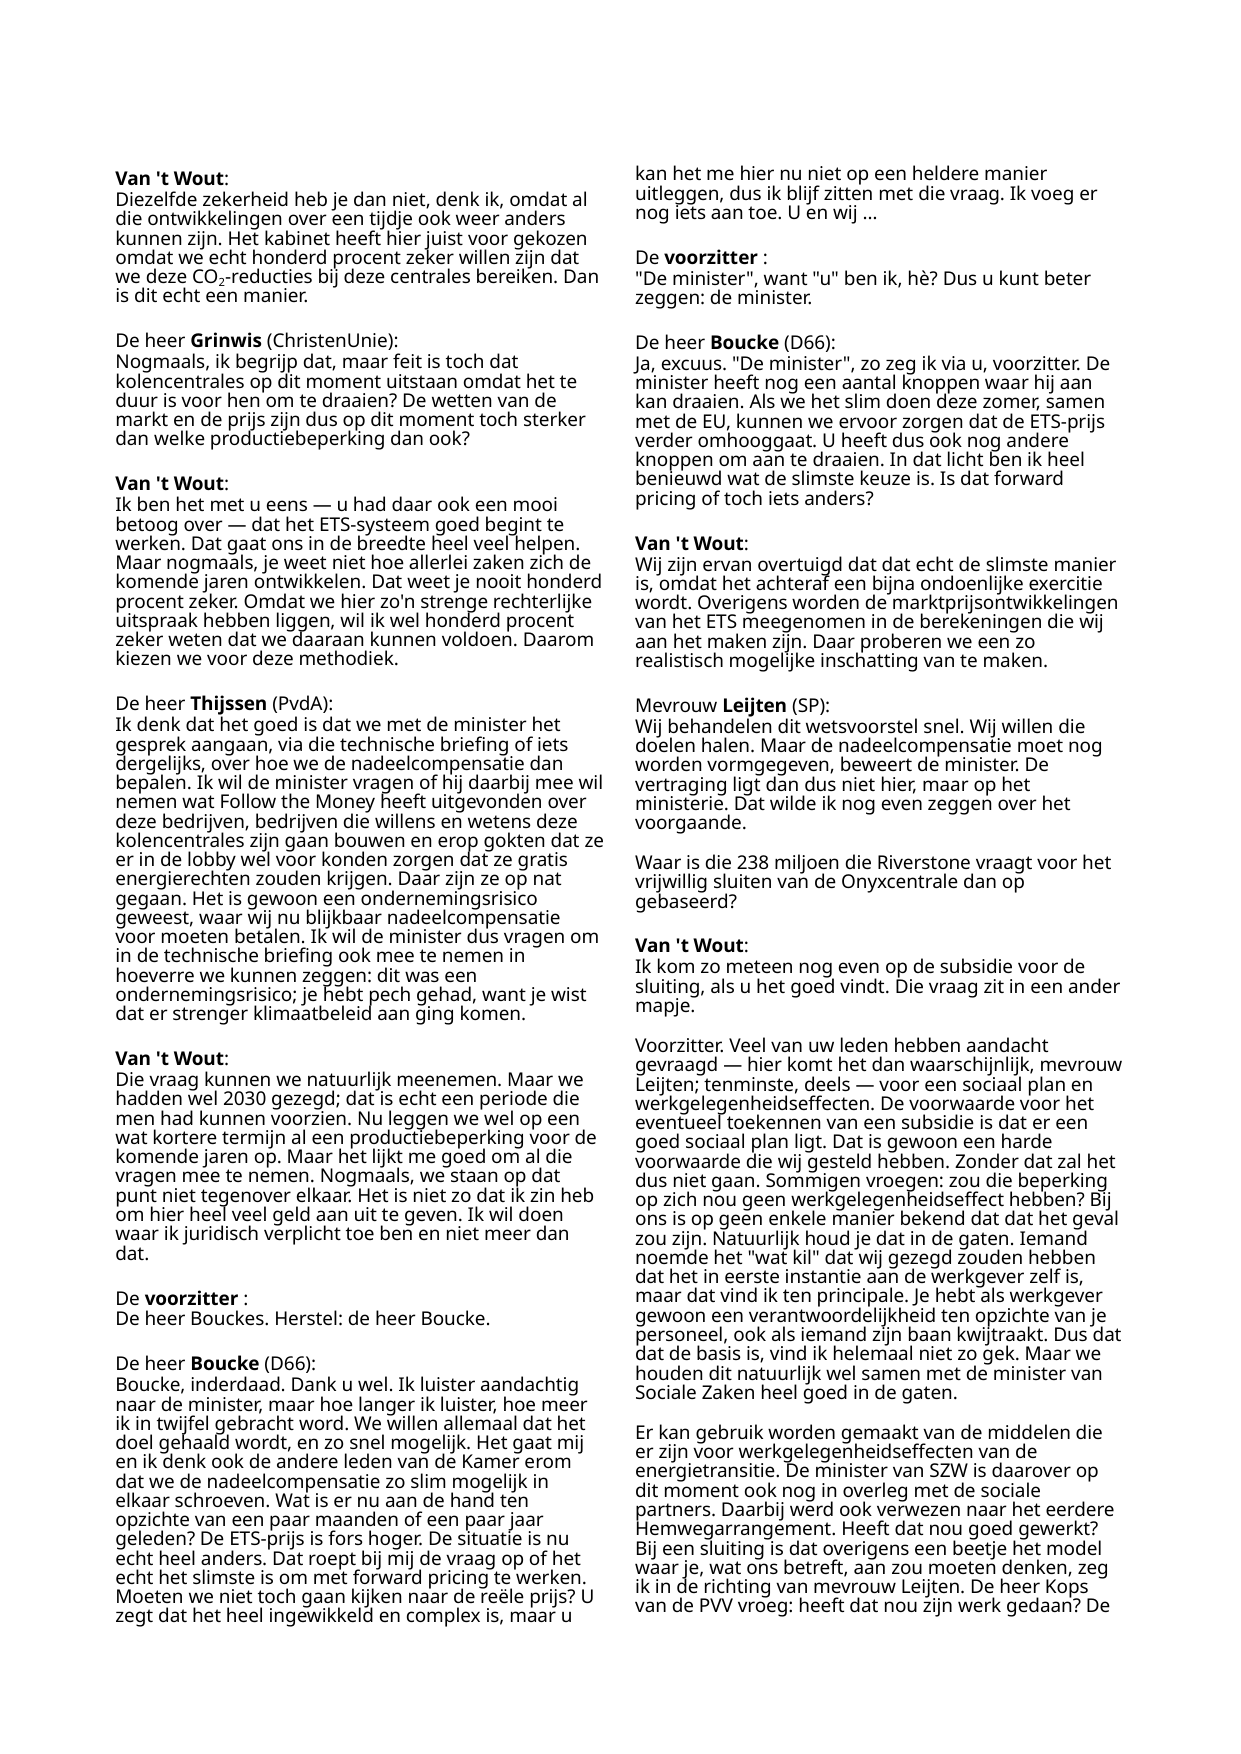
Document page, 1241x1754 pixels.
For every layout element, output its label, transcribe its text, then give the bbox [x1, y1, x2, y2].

text De voorzitter : [115, 1285, 605, 1310]
text Die vraag kunnen we natuurlijk meenemen. Maar we hadden wel 2030 gezegd; dat is echt een periode die men had kunnen voorzien. Nu leggen we wel op een wat kortere termijn al een productiebeperking voor de komende jaren op. Maar het lijkt me goed om al die vragen mee te nemen. Nogmaals, we staan op dat punt niet tegenover elkaar. Het is niet zo dat ik zin heb om hier heel veel geld aan uit te geven. Ik wil doen waar ik juridisch verplicht toe ben en niet meer dan dat. [115, 1071, 605, 1264]
text De heer Thijssen (PvdA): [115, 691, 605, 716]
text Van 't Wout: [635, 933, 1125, 958]
text De voorzitter : [635, 244, 1125, 270]
text "De minister", want "u" ben ik, hè? Dus u kunt beter zeggen: de minister. [635, 270, 1125, 308]
text Ik denk dat het goed is dat we met de minister het gesprek aangaan, via die technische briefing of iets dergelijks, over hoe we de nadeelcompensatie dan bepalen. Ik wil de minister vragen of hij daarbij mee wil nemen wat Follow the Money heeft uitgevonden over deze bedrijven, bedrijven die willens en wetens deze kolencentrales zijn gaan bouwen en erop gokten dat ze er in de lobby wel voor konden zorgen dat ze gratis energierechten zouden krijgen. Daar zijn ze op nat gegaan. Het is gewoon een ondernemingsrisico geweest, waar wij nu blijkbaar nadeelcompensatie voor moeten betalen. Ik wil de minister dus vragen om in de technische briefing ook mee te nemen in hoeverre we kunnen zeggen: dit was een ondernemingsrisico; je hebt pech gehad, want je wist dat er strenger klimaatbeleid aan ging komen. [115, 716, 605, 1024]
text Boucke, inderdaad. Dank u wel. Ik luister aandachtig naar de minister, maar hoe langer ik luister, hoe meer ik in twijfel gebracht word. We willen allemaal dat het doel gehaald wordt, en zo snel mogelijk. Het gaat mij en ik denk ook de andere leden van de Kamer erom dat we de nadeelcompensatie zo slim mogelijk in elkaar schroeven. Wat is er nu aan de hand ten opzichte van een paar maanden of een paar jaar geleden? De ETS-prijs is fors hoger. De situatie is nu echt heel anders. Dat roept bij mij de vraag op of het echt het slimste is om met forward pricing te werken. Moeten we niet toch gaan kijken naar de reële prijs? U zegt dat het heel ingewikkeld en complex is, maar u [115, 1376, 605, 1627]
text Van 't Wout: [635, 530, 1125, 556]
text Wij zijn ervan overtuigd dat dat echt de slimste manier is, omdat het achteraf een bijna ondoenlijke exercitie wordt. Overigens worden de marktprijsontwikkelingen van het ETS meegenomen in de berekeningen die wij aan het maken zijn. Daar proberen we een zo realistisch mogelijke inschatting van te maken. [635, 556, 1125, 671]
text Ik kom zo meteen nog even op de subsidie voor de sluiting, als u het goed vindt. Die vraag zit in een ander mapje. [635, 958, 1125, 1016]
text De heer Boucke (D66): [635, 329, 1125, 355]
text Waar is die 238 miljoen die Riverstone vraagt voor het vrijwillig sluiten van de Onyxcentrale dan op gebaseerd? [635, 854, 1125, 912]
text Van 't Wout: [115, 471, 605, 496]
text Diezelfde zekerheid heb je dan niet, denk ik, omdat al die ontwikkelingen over een tijdje ook weer anders kunnen zijn. Het kabinet heeft hier juist voor gekozen omdat we echt honderd procent zeker willen zijn dat we deze CO2-reducties bij deze centrales bereiken. Dan is dit echt een manier. [115, 191, 605, 307]
text Van 't Wout: [115, 1045, 605, 1071]
text De heer Bouckes. Herstel: de heer Boucke. [115, 1310, 605, 1330]
text Er kan gebruik worden gemaakt van de middelen die er zijn voor werkgelegenheidseffecten van de energietransitie. De minister van SZW is daarover op dit moment ook nog in overleg met de sociale partners. Daarbij werd ook verwezen naar het eerdere Hemwegarrangement. Heeft dat nou goed gewerkt? Bij een sluiting is dat overigens een beetje het model waar je, wat ons betreft, aan zou moeten denken, zeg ik in de richting van mevrouw Leijten. De heer Kops van de PVV vroeg: heeft dat nou zijn werk gedaan? De [635, 1424, 1125, 1617]
text Ik ben het met u eens — u had daar ook een mooi betoog over — dat het ETS-systeem goed begint te werken. Dat gaat ons in de breedte heel veel helpen. Maar nogmaals, je weet niet hoe allerlei zaken zich de komende jaren ontwikkelen. Dat weet je nooit honderd procent zeker. Omdat we hier zo'n strenge rechterlijke uitspraak hebben liggen, wil ik wel honderd procent zeker weten dat we daaraan kunnen voldoen. Daarom kiezen we voor deze methodiek. [115, 496, 605, 670]
text kan het me hier nu niet op een heldere manier uitleggen, dus ik blijf zitten met die vraag. Ik voeg er nog iets aan toe. U en wij … [635, 165, 1125, 223]
text Voorzitter. Veel van uw leden hebben aandacht gevraagd — hier komt het dan waarschijnlijk, mevrouw Leijten; tenminste, deels — voor een sociaal plan en werkgelegenheidseffecten. De voorwaarde voor het eventueel toekennen van een subsidie is dat er een goed sociaal plan ligt. Dat is gewoon een harde voorwaarde die wij gesteld hebben. Zonder dat zal het dus niet gaan. Sommigen vroegen: zou die beperking op zich nou geen werkgelegenheidseffect hebben? Bij ons is op geen enkele manier bekend dat dat het geval zou zijn. Natuurlijk houd je dat in de gaten. Iemand noemde het "wat kil" dat wij gezegd zouden hebben dat het in eerste instantie aan de werkgever zelf is, maar dat vind ik ten principale. Je hebt als werkgever gewoon een verantwoordelijkheid ten opzichte van je personeel, ook als iemand zijn baan kwijtraakt. Dus dat dat de basis is, vind ik helemaal niet zo gek. Maar we houden dit natuurlijk wel samen met de minister van Sociale Zaken heel goed in de gaten. [635, 1037, 1125, 1403]
text Nogmaals, ik begrijp dat, maar feit is toch dat kolencentrales op dit moment uitstaan omdat het te duur is voor hen om te draaien? De wetten van de markt en de prijs zijn dus op dit moment toch sterker dan welke productiebeperking dan ook? [115, 353, 605, 450]
text De heer Grinwis (ChristenUnie): [115, 328, 605, 353]
text Van 't Wout: [115, 165, 605, 191]
text Ja, excuus. "De minister", zo zeg ik via u, voorzitter. De minister heeft nog een aantal knoppen waar hij aan kan draaien. Als we het slim doen deze zomer, samen met de EU, kunnen we ervoor zorgen dat de ETS-prijs verder omhooggaat. U heeft dus ook nog andere knoppen om aan te draaien. In dat licht ben ik heel benieuwd wat de slimste keuze is. Is dat forward pricing of toch iets anders? [635, 355, 1125, 509]
text Wij behandelen dit wetsvoorstel snel. Wij willen die doelen halen. Maar de nadeelcompensatie moet nog worden vormgegeven, beweert de minister. De vertraging ligt dan dus niet hier, maar op het ministerie. Dat wilde ik nog even zeggen over het voorgaande. [635, 718, 1125, 833]
text Mevrouw Leijten (SP): [635, 692, 1125, 718]
text De heer Boucke (D66): [115, 1351, 605, 1376]
